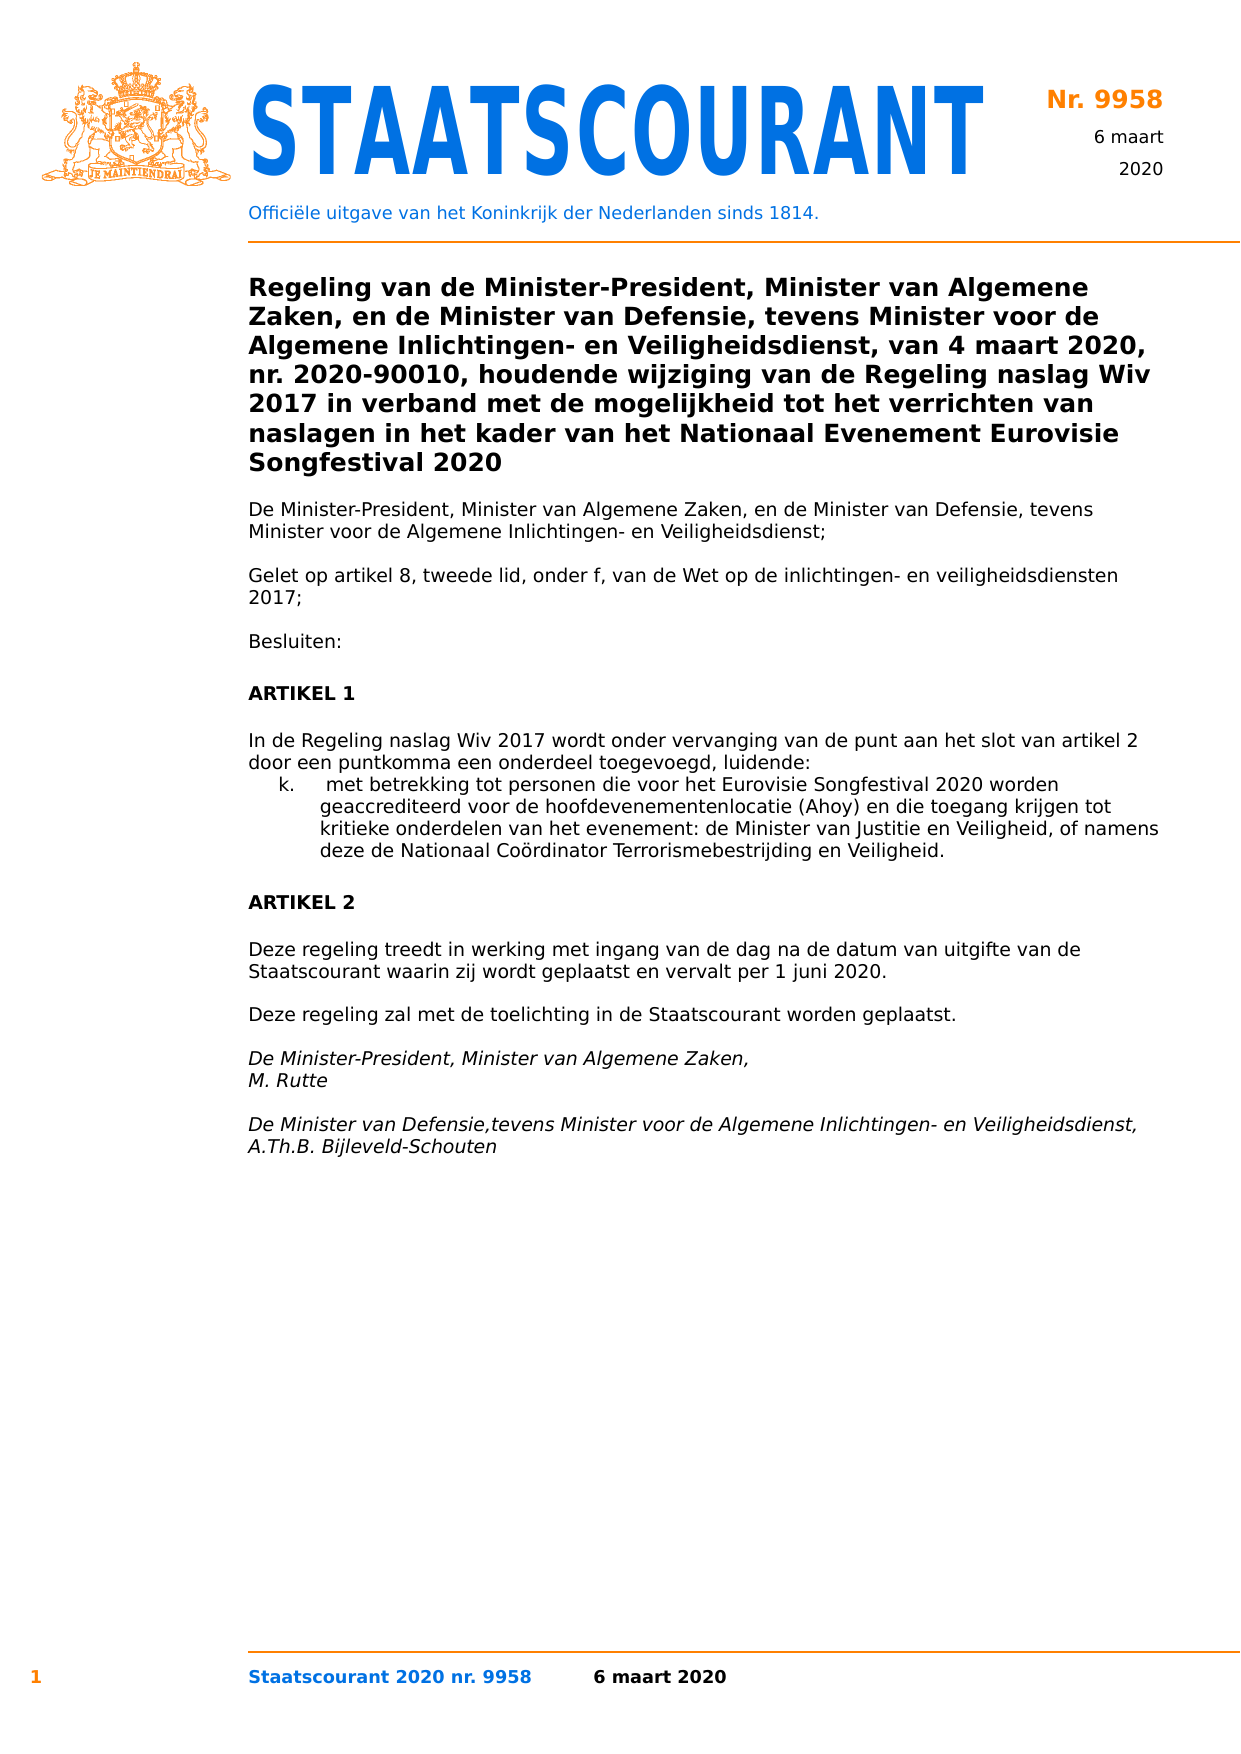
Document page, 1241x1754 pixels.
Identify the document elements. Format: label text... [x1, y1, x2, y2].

text k. met betrekking tot personen die voor het Eurovisie Songfestival 2020 worden geaccrediteerd voor de hoofdevenementenlocatie (Ahoy) en die toegang krijgen tot kritieke onderdelen van het evenement: de Minister van Justitie en Veiligheid, of namens deze de Nationaal Coördinator Terrorismebestrijding en Veiligheid. [278, 774, 1163, 862]
table_cell Officiële uitgave van het Koninkrijk der Nederlanden sinds 1814. [248, 203, 1240, 241]
table_header Nr. 9958 [998, 62, 1240, 121]
text De Minister van Defensie,tevens Minister voor de Algemene Inlichtingen- en Veiligheidsdienst, A.Th.B. Bijleveld-Schouten [248, 1114, 1163, 1158]
text Gelet op artikel 8, tweede lid, onder f, van de Wet op de inlichtingen- en veiligheidsdiensten 2017; [248, 565, 1163, 609]
text De Minister-President, Minister van Algemene Zaken, en de Minister van Defensie, tevens Minister voor de Algemene Inlichtingen- en Veiligheidsdienst; [248, 499, 1163, 543]
subtitle ARTIKEL 1 [248, 683, 1163, 705]
table_cell 6 maart [998, 121, 1240, 153]
table_cell 2020 [998, 153, 1240, 203]
table_header STAATSCOURANT [248, 62, 998, 203]
text Deze regeling treedt in werking met ingang van de dag na de datum van uitgifte van de Staatscourant waarin zij wordt geplaatst en vervalt per 1 juni 2020. [248, 938, 1163, 982]
table_header [25, 62, 248, 241]
subtitle Regeling van de Minister-President, Minister van Algemene Zaken, en de Minister van Defensie, tevens Minister voor de Algemene Inlichtingen- en Veiligheidsdienst, van 4 maart 2020, nr. 2020-90010, houdende wijziging van de Regeling naslag Wiv 2017 in verband met de mogelijkheid tot het verrichten van naslagen in het kader van het Nationaal Evenement Eurovisie Songfestival 2020 [248, 273, 1163, 477]
text Deze regeling zal met de toelichting in de Staatscourant worden geplaatst. [248, 1004, 1163, 1026]
text In de Regeling naslag Wiv 2017 wordt onder vervanging van de punt aan het slot van artikel 2 door een puntkomma een onderdeel toegevoegd, luidende: [248, 730, 1163, 774]
text De Minister-President, Minister van Algemene Zaken, M. Rutte [248, 1048, 1163, 1092]
subtitle ARTIKEL 2 [248, 892, 1163, 913]
text Besluiten: [248, 631, 1163, 653]
picture [41, 62, 231, 186]
